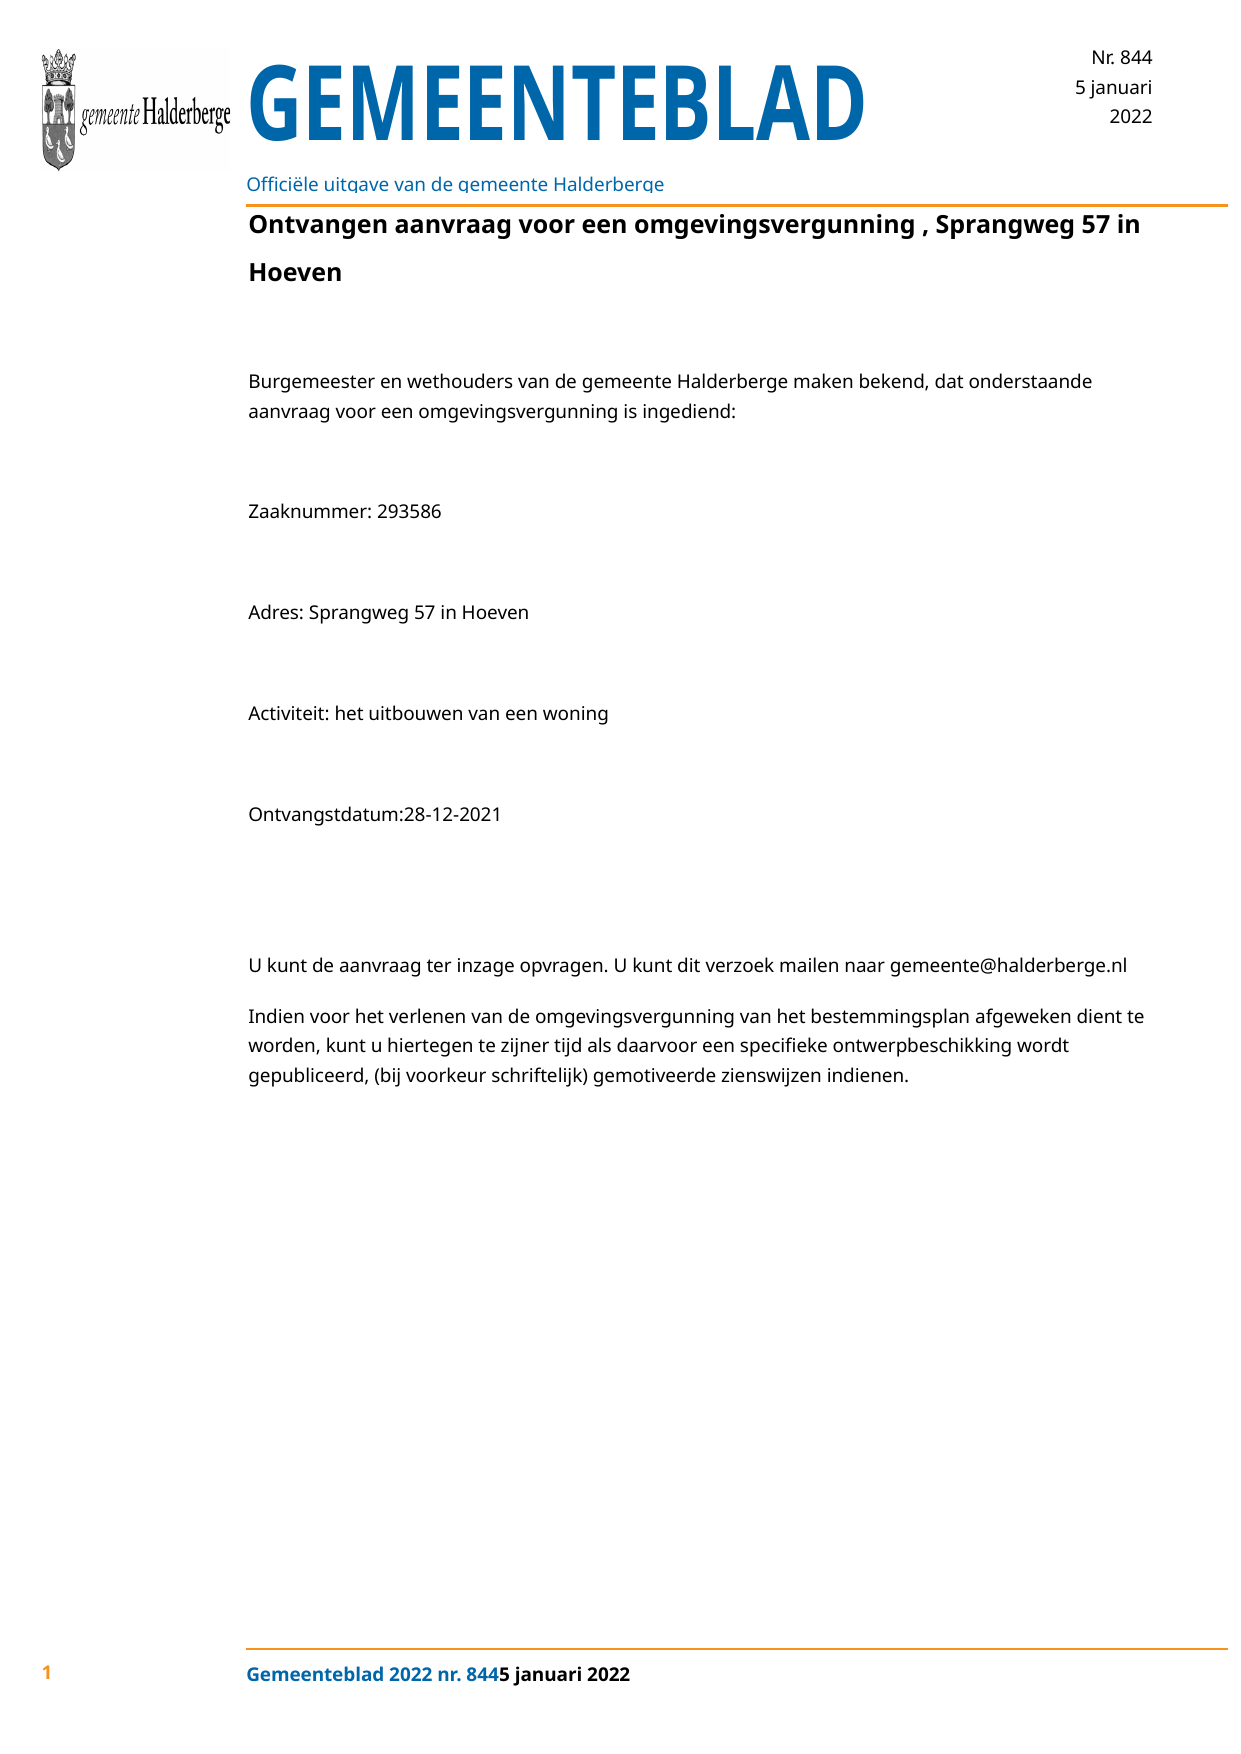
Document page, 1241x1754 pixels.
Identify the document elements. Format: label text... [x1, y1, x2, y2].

text Adres: Sprangweg 57 in Hoeven [248, 599, 1152, 625]
text Activiteit: het uitbouwen van een woning [248, 700, 1152, 726]
picture [41, 47, 231, 172]
text Ontvangstdatum:28-12-2021 [248, 801, 1152, 827]
text U kunt de aanvraag ter inzage opvragen. U kunt dit verzoek mailen naar gemeente@halderberge.nl [248, 952, 1152, 978]
text Zaaknummer: 293586 [248, 499, 1152, 524]
text Burgemeester en wethouders van de gemeente Halderberge maken bekend, dat onderstaande aanvraag voor een omgevingsvergunning is ingediend: [248, 368, 1152, 424]
text Indien voor het verlenen van de omgevingsvergunning van het bestemmingsplan afgeweken dient te worden, kunt u hiertegen te zijner tijd als daarvoor een specifieke ontwerpbeschikking wordt gepubliceerd, (bij voorkeur schriftelijk) gemotiveerde zienswijzen indienen. [248, 1003, 1152, 1088]
text Ontvangen aanvraag voor een omgevingsvergunning , Sprangweg 57 in Hoeven [248, 207, 1152, 288]
